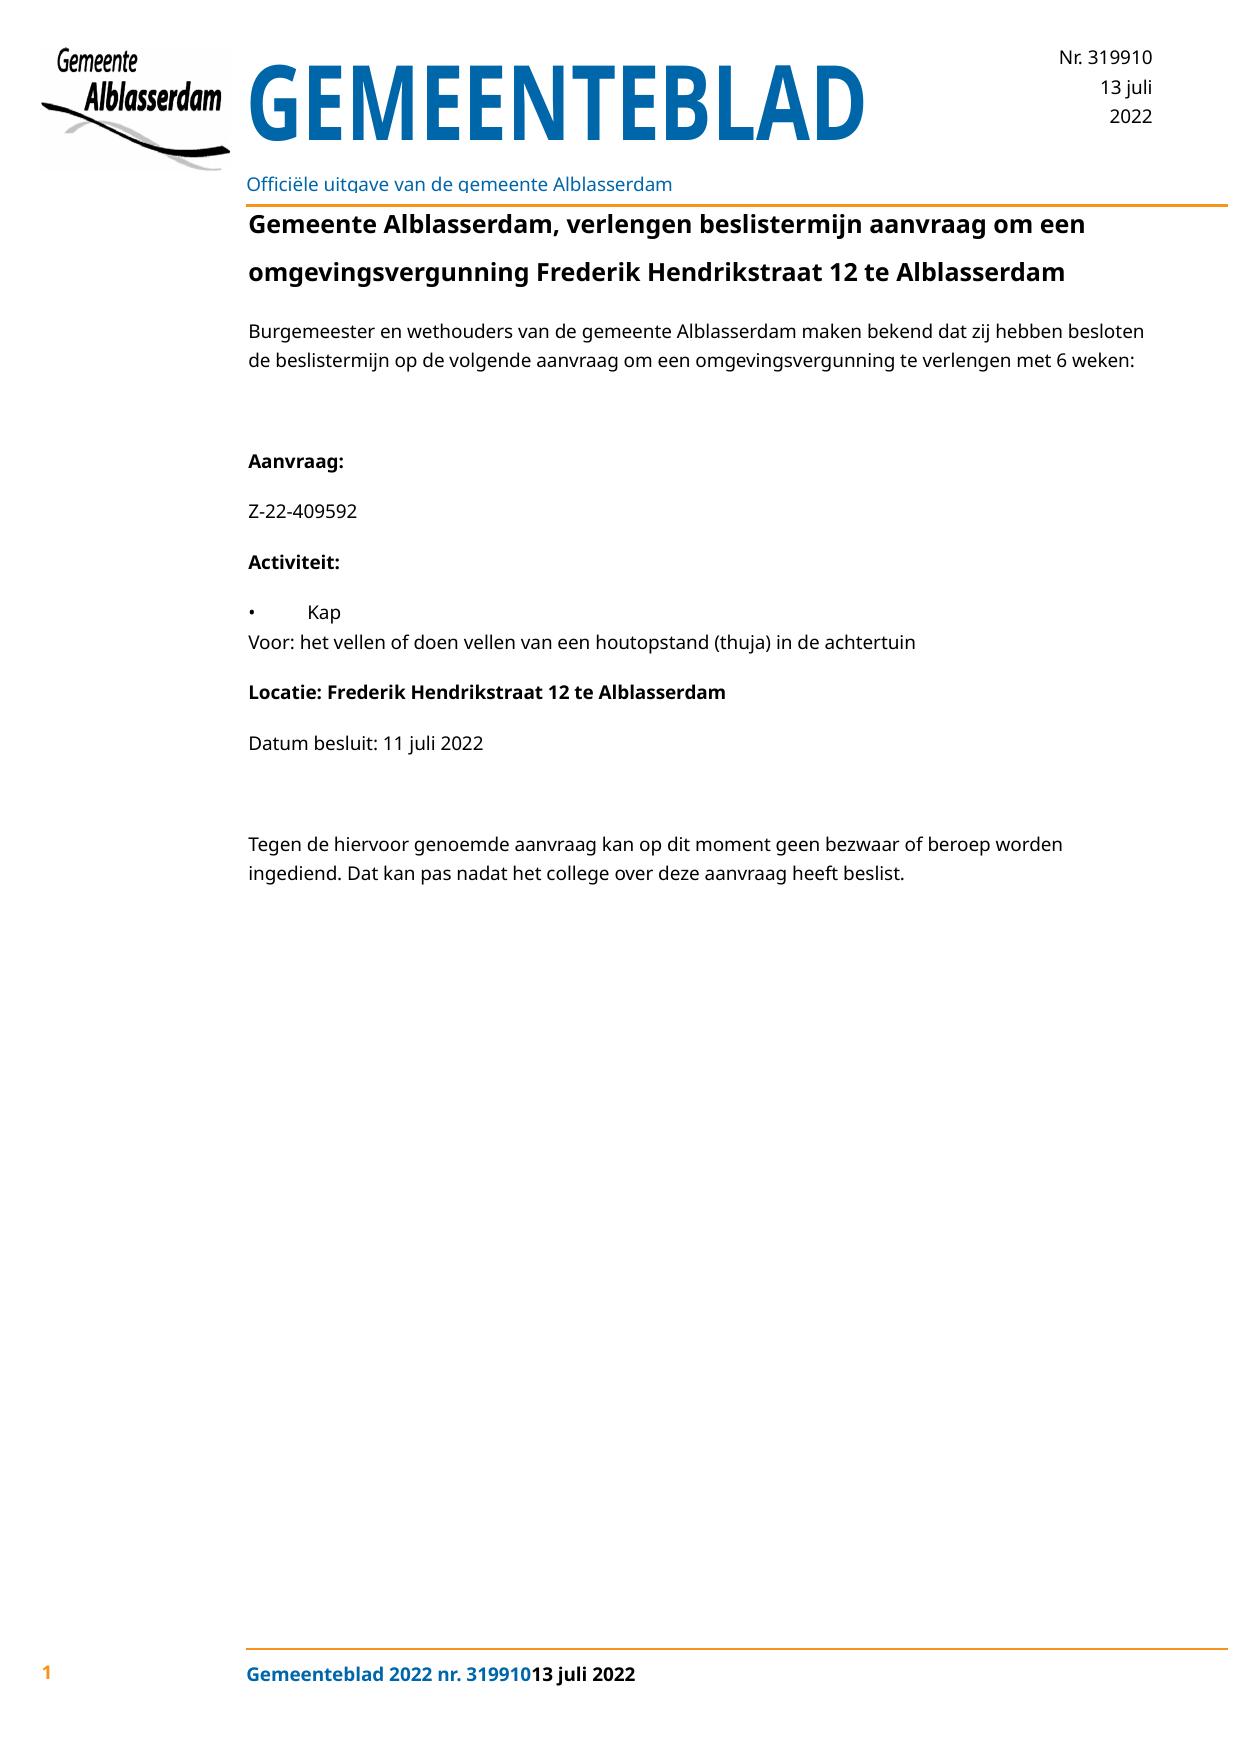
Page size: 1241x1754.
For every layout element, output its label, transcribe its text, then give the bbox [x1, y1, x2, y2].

list Kap [248, 599, 1152, 625]
text Burgemeester en wethouders van de gemeente Alblasserdam maken bekend dat zij hebben besloten de beslistermijn op de volgende aanvraag om een omgevingsvergunning te verlengen met 6 weken: [248, 318, 1152, 373]
text Locatie: Frederik Hendrikstraat 12 te Alblasserdam [248, 679, 1152, 705]
text Gemeente Alblasserdam, verlengen beslistermijn aanvraag om een omgevingsvergunning Frederik Hendrikstraat 12 te Alblasserdam [248, 207, 1152, 288]
text Activiteit: [248, 549, 1152, 575]
picture [41, 47, 231, 172]
text Aanvraag: [248, 448, 1152, 474]
text Tegen de hiervoor genoemde aanvraag kan op dit moment geen bezwaar of beroep worden ingediend. Dat kan pas nadat het college over deze aanvraag heeft beslist. [248, 831, 1152, 886]
text Datum besluit: 11 juli 2022 [248, 730, 1152, 756]
text Voor: het vellen of doen vellen van een houtopstand (thuja) in de achtertuin [248, 629, 1152, 655]
text Z-22-409592 [248, 499, 1152, 524]
